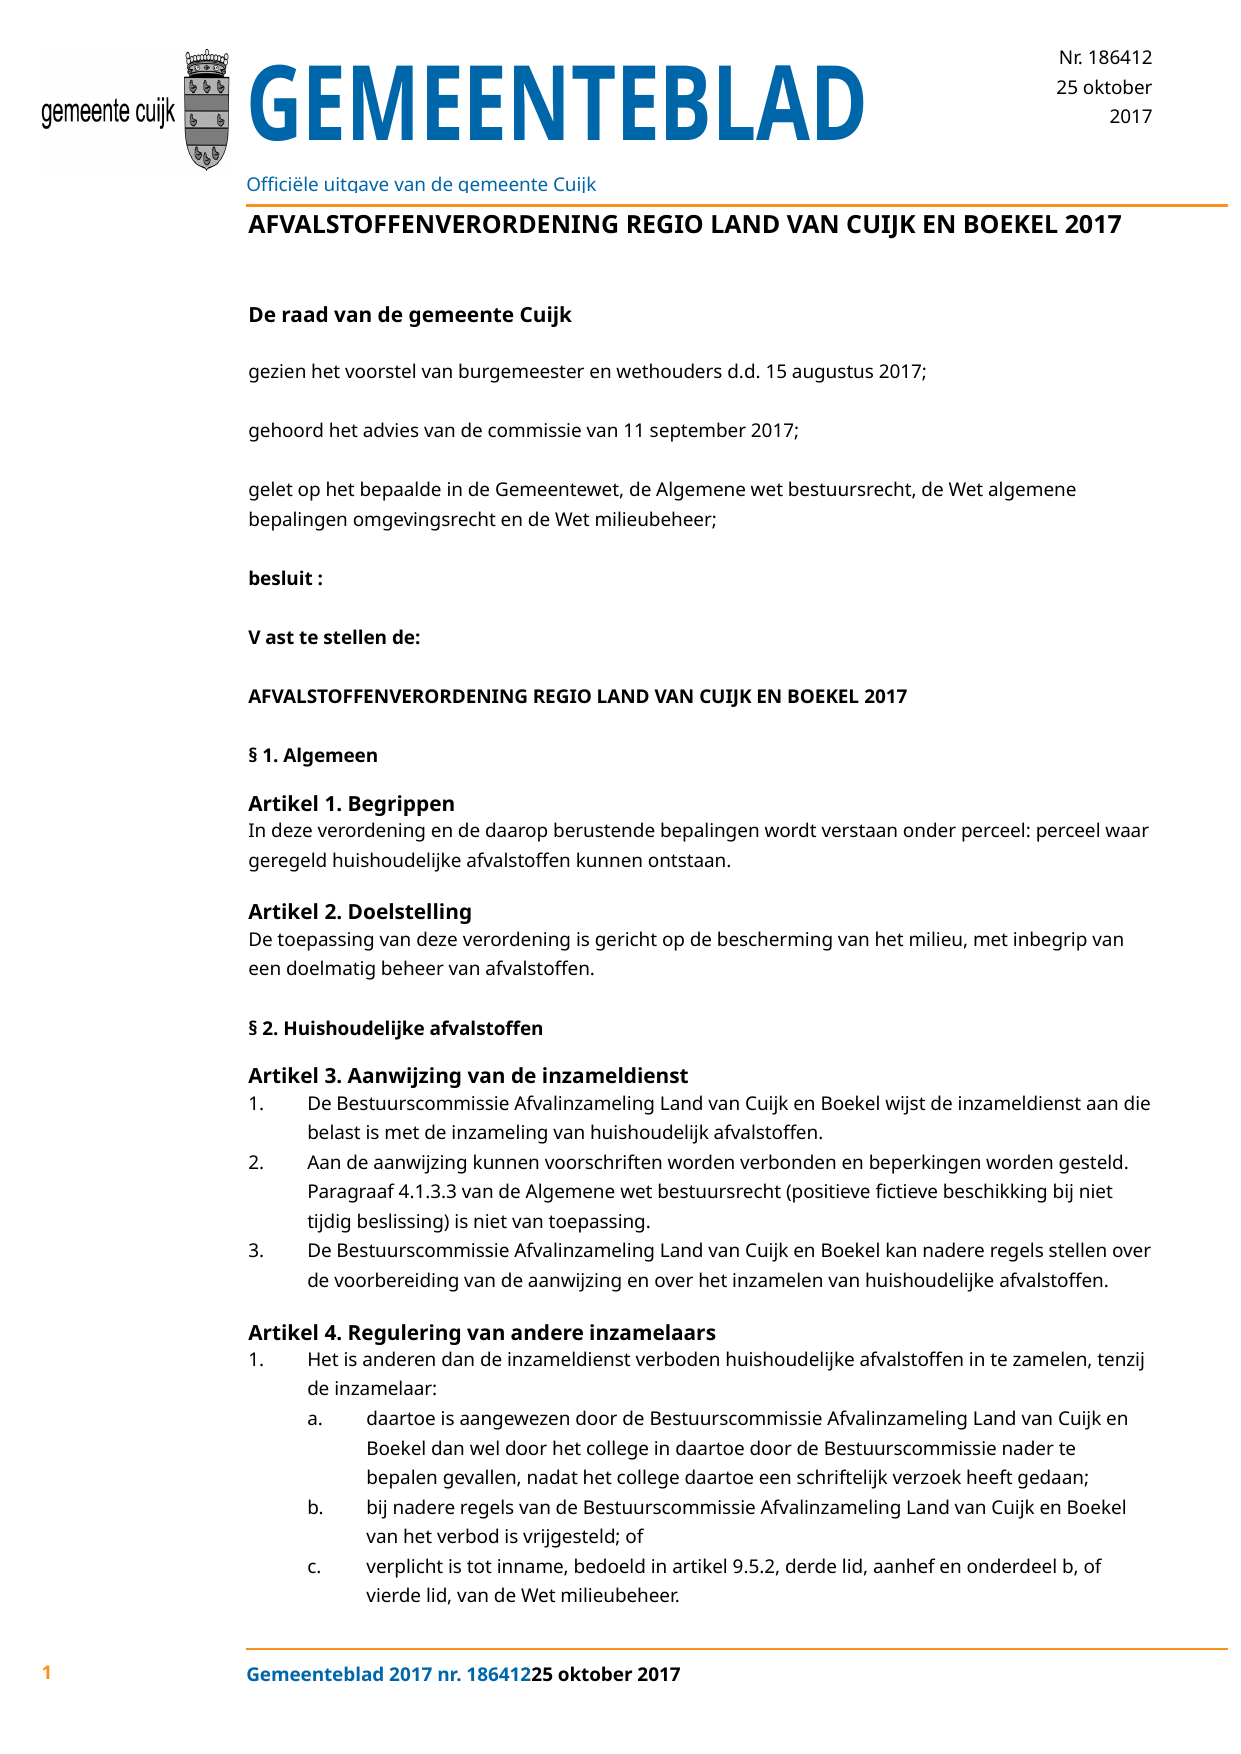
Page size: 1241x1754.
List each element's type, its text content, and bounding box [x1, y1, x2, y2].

text gezien het voorstel van burgemeester en wethouders d.d. 15 augustus 2017; [248, 358, 1152, 384]
picture [41, 47, 231, 172]
text De toepassing van deze verordening is gericht op de bescherming van het milieu, met inbegrip van een doelmatig beheer van afvalstoffen. [248, 926, 1152, 981]
list De Bestuurscommissie Afvalinzameling Land van Cuijk en Boekel kan nadere regels stellen over de voorbereiding van de aanwijzing en over het inzamelen van huishoudelijke afvalstoffen. [248, 1238, 1152, 1293]
text Artikel 1. Begrippen [248, 789, 1152, 817]
list verplicht is tot inname, bedoeld in artikel 9.5.2, derde lid, aanhef en onderdeel b, of vierde lid, van de Wet milieubeheer. [307, 1553, 1152, 1608]
list daartoe is aangewezen door de Bestuurscommissie Afvalinzameling Land van Cuijk en Boekel dan wel door het college in daartoe door de Bestuurscommissie nader te bepalen gevallen, nadat het college daartoe een schriftelijk verzoek heeft gedaan; [307, 1405, 1152, 1490]
text gelet op het bepaalde in de Gemeentewet, de Algemene wet bestuursrecht, de Wet algemene bepalingen omgevingsrecht en de Wet milieubeheer; [248, 476, 1152, 532]
text AFVALSTOFFENVERORDENING REGIO LAND VAN CUIJK EN BOEKEL 2017 [248, 207, 1152, 241]
list Aan de aanwijzing kunnen voorschriften worden verbonden en beperkingen worden gesteld. Paragraaf 4.1.3.3 van de Algemene wet bestuursrecht (positieve fictieve beschikking bij niet tijdig beslissing) is niet van toepassing. [248, 1149, 1152, 1234]
list Het is anderen dan de inzameldienst verboden huishoudelijke afvalstoffen in te zamelen, tenzij de inzamelaar: [248, 1346, 1152, 1401]
text De raad van de gemeente Cuijk [248, 300, 1152, 328]
list bij nadere regels van de Bestuurscommissie Afvalinzameling Land van Cuijk en Boekel van het verbod is vrijgesteld; of [307, 1494, 1152, 1549]
list De Bestuurscommissie Afvalinzameling Land van Cuijk en Boekel wijst de inzameldienst aan die belast is met de inzameling van huishoudelijk afvalstoffen. [248, 1090, 1152, 1145]
text § 2. Huishoudelijke afvalstoffen [248, 1015, 1152, 1040]
text besluit : [248, 565, 1152, 591]
text Artikel 4. Regulering van andere inzamelaars [248, 1318, 1152, 1346]
text AFVALSTOFFENVERORDENING REGIO LAND VAN CUIJK EN BOEKEL 2017 [248, 683, 1152, 709]
text In deze verordening en de daarop berustende bepalingen wordt verstaan onder perceel: perceel waar geregeld huishoudelijke afvalstoffen kunnen ontstaan. [248, 817, 1152, 873]
text Artikel 2. Doelstelling [248, 897, 1152, 926]
text V ast te stellen de: [248, 624, 1152, 650]
text gehoord het advies van de commissie van 11 september 2017; [248, 417, 1152, 443]
text Artikel 3. Aanwijzing van de inzameldienst [248, 1061, 1152, 1090]
text § 1. Algemeen [248, 742, 1152, 768]
